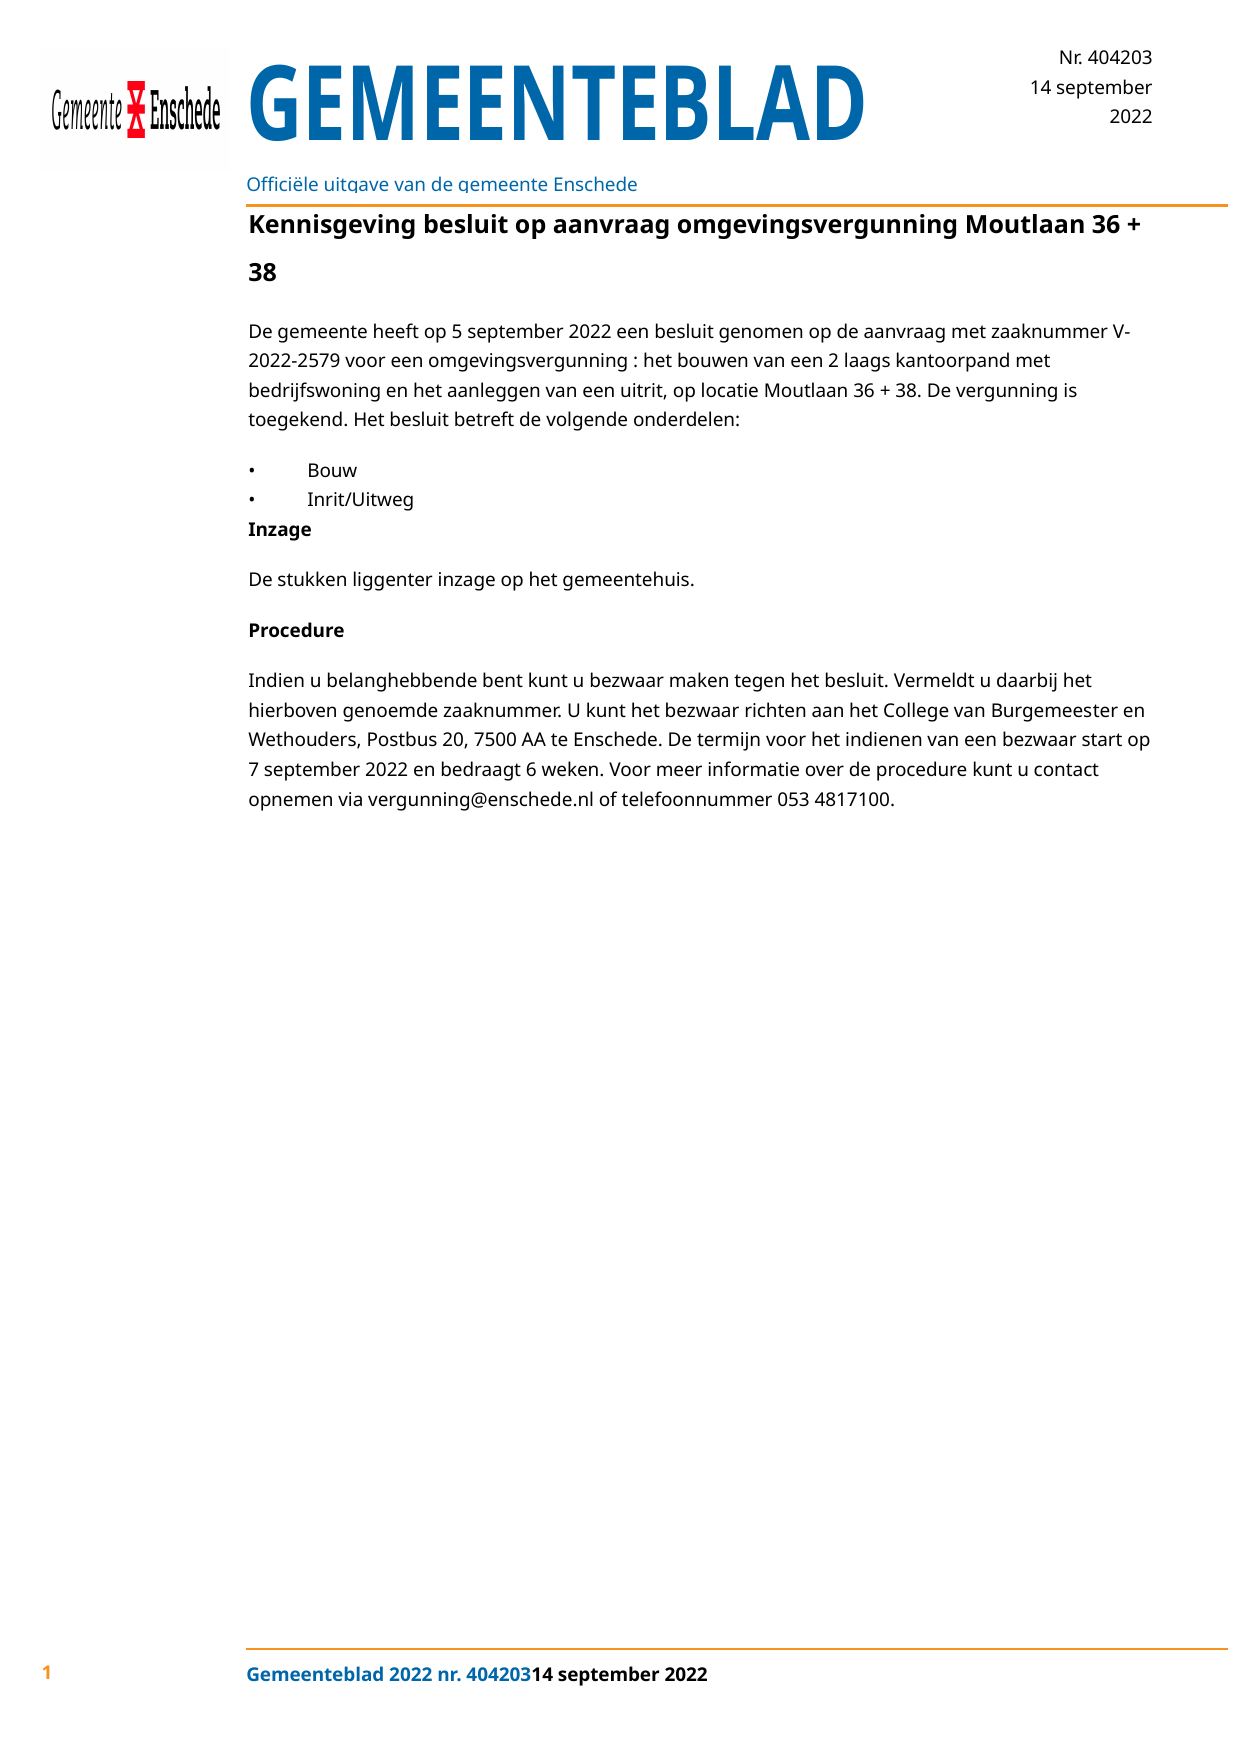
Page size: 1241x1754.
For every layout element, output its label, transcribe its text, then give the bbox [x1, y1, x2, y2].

picture [41, 47, 231, 172]
text Kennisgeving besluit op aanvraag omgevingsvergunning Moutlaan 36 + 38 [248, 207, 1152, 288]
list Bouw [248, 457, 1152, 483]
text Inzage [248, 516, 1152, 542]
text Indien u belanghebbende bent kunt u bezwaar maken tegen het besluit. Vermeldt u daarbij het hierboven genoemde zaaknummer. U kunt het bezwaar richten aan het College van Burgemees­ter en Wethouders, Postbus 20, 7500 AA te Enschede. De termijn voor het indienen van een bezwaar start op 7 september 2022 en bedraagt 6 weken. Voor meer informatie over de procedure kunt u contact opnemen via vergunning@enschede.nl of telefoonnummer 053 4817100. [248, 667, 1152, 812]
text Procedure [248, 617, 1152, 643]
text De stukken liggenter inzage op het gemeentehuis. [248, 567, 1152, 592]
list Inrit/Uitweg [248, 487, 1152, 512]
text De gemeente heeft op 5 september 2022 een besluit genomen op de aanvraag met zaaknummer V-2022-2579 voor een omgevingsvergunning : het bouwen van een 2 laags kantoorpand met bedrijfswoning en het aanleggen van een uitrit, op locatie Moutlaan 36 + 38. De vergunning is toegekend. Het besluit betreft de volgende onderdelen: [248, 318, 1152, 432]
